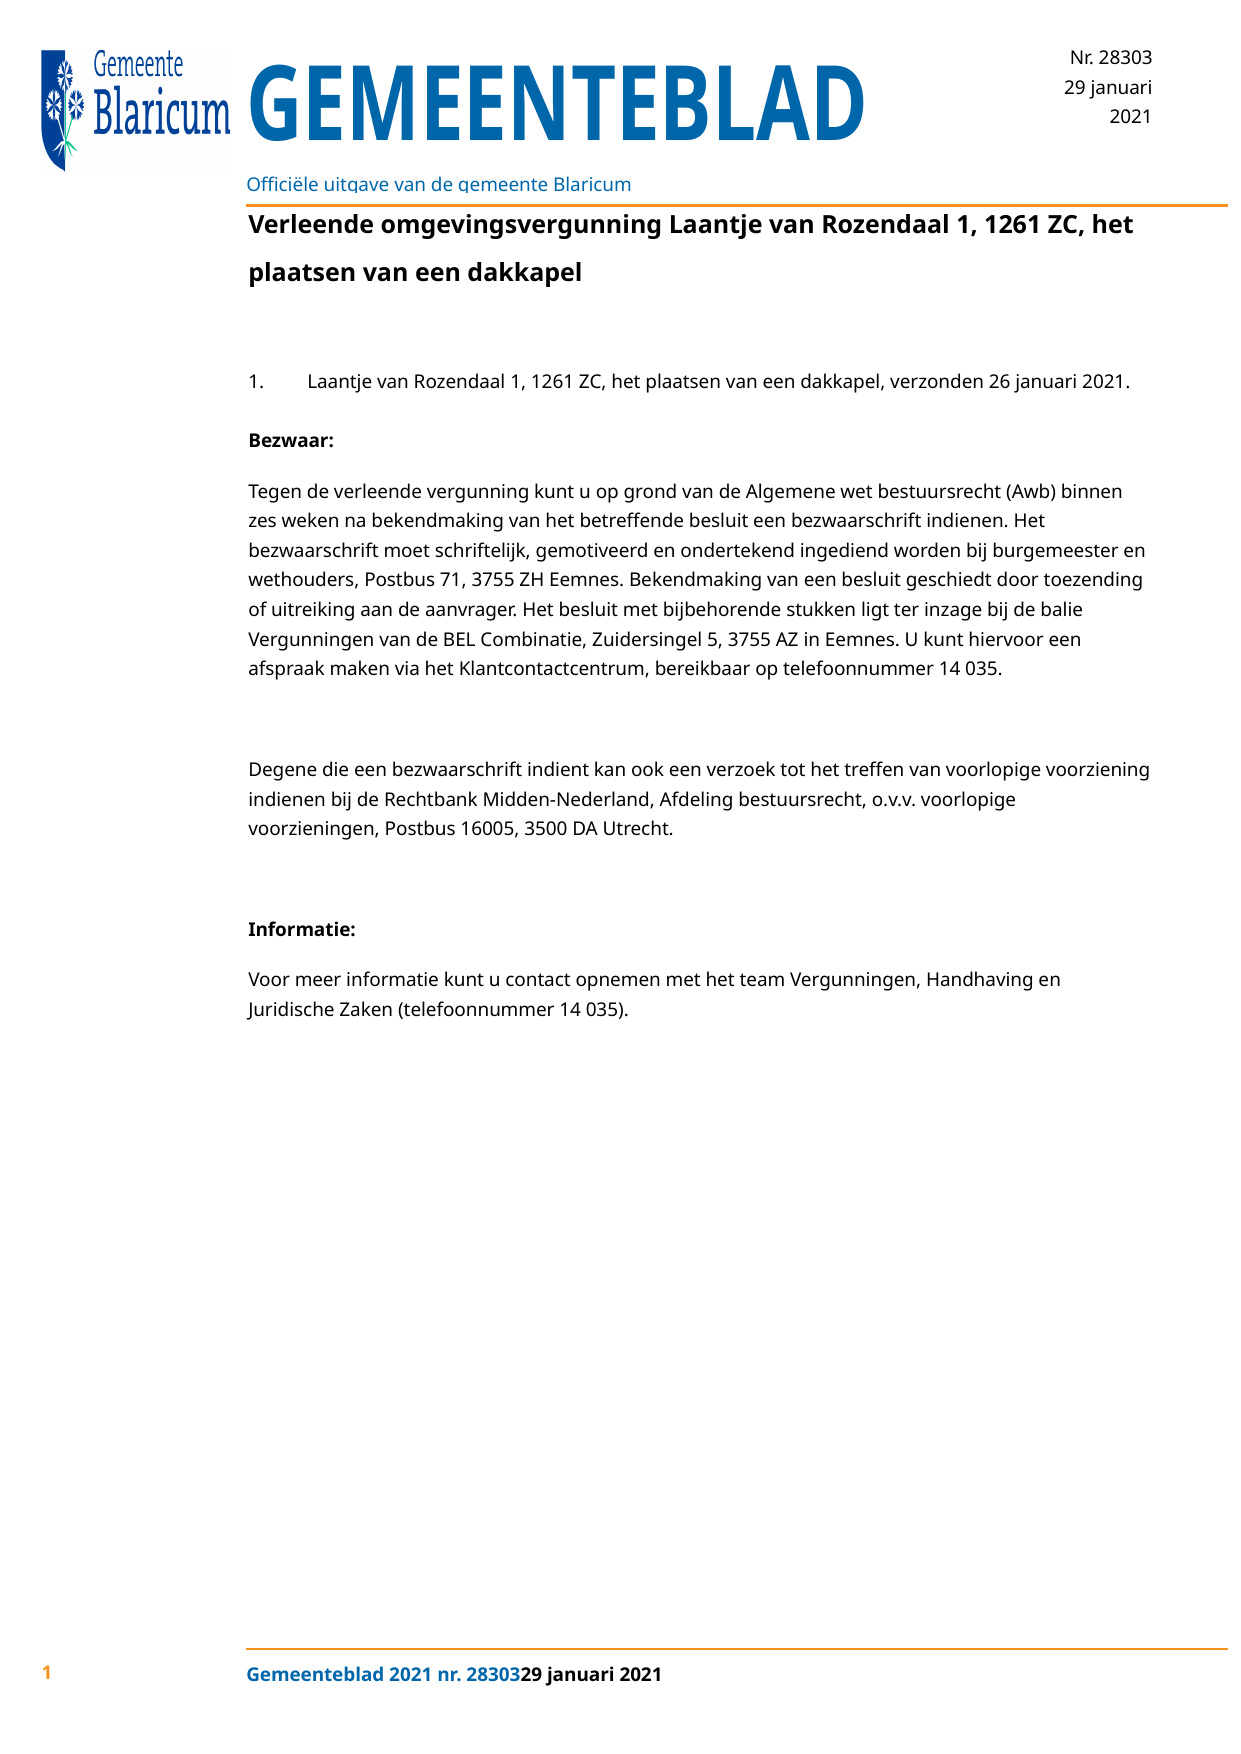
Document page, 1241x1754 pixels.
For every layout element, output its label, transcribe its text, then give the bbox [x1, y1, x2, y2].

list Laantje van Rozendaal 1, 1261 ZC, het plaatsen van een dakkapel, verzonden 26 januari 2021. [248, 368, 1152, 394]
text Informatie: [248, 916, 1152, 942]
text Voor meer informatie kunt u contact opnemen met het team Vergunningen, Handhaving en Juridische Zaken (telefoonnummer 14 035). [248, 967, 1152, 1022]
text Bezwaar: [248, 427, 1152, 453]
text Tegen de verleende vergunning kunt u op grond van de Algemene wet bestuursrecht (Awb) binnen zes weken na bekendmaking van het betreffende besluit een bezwaarschrift indienen. Het bezwaarschrift moet schriftelijk, gemotiveerd en ondertekend ingediend worden bij burgemeester en wethouders, Postbus 71, 3755 ZH Eemnes. Bekendmaking van een besluit geschiedt door toezending of uitreiking aan de aanvrager. Het besluit met bijbehorende stukken ligt ter inzage bij de balie Vergunningen van de BEL Combinatie, Zuidersingel 5, 3755 AZ in Eemnes. U kunt hiervoor een afspraak maken via het Klantcontactcentrum, bereikbaar op telefoonnummer 14 035. [248, 478, 1152, 681]
text Verleende omgevingsvergunning Laantje van Rozendaal 1, 1261 ZC, het plaatsen van een dakkapel [248, 207, 1152, 288]
text Degene die een bezwaarschrift indient kan ook een verzoek tot het treffen van voorlopige voorziening indienen bij de Rechtbank Midden-Nederland, Afdeling bestuursrecht, o.v.v. voorlopige voorzieningen, Postbus 16005, 3500 DA Utrecht. [248, 756, 1152, 841]
picture [41, 47, 231, 172]
